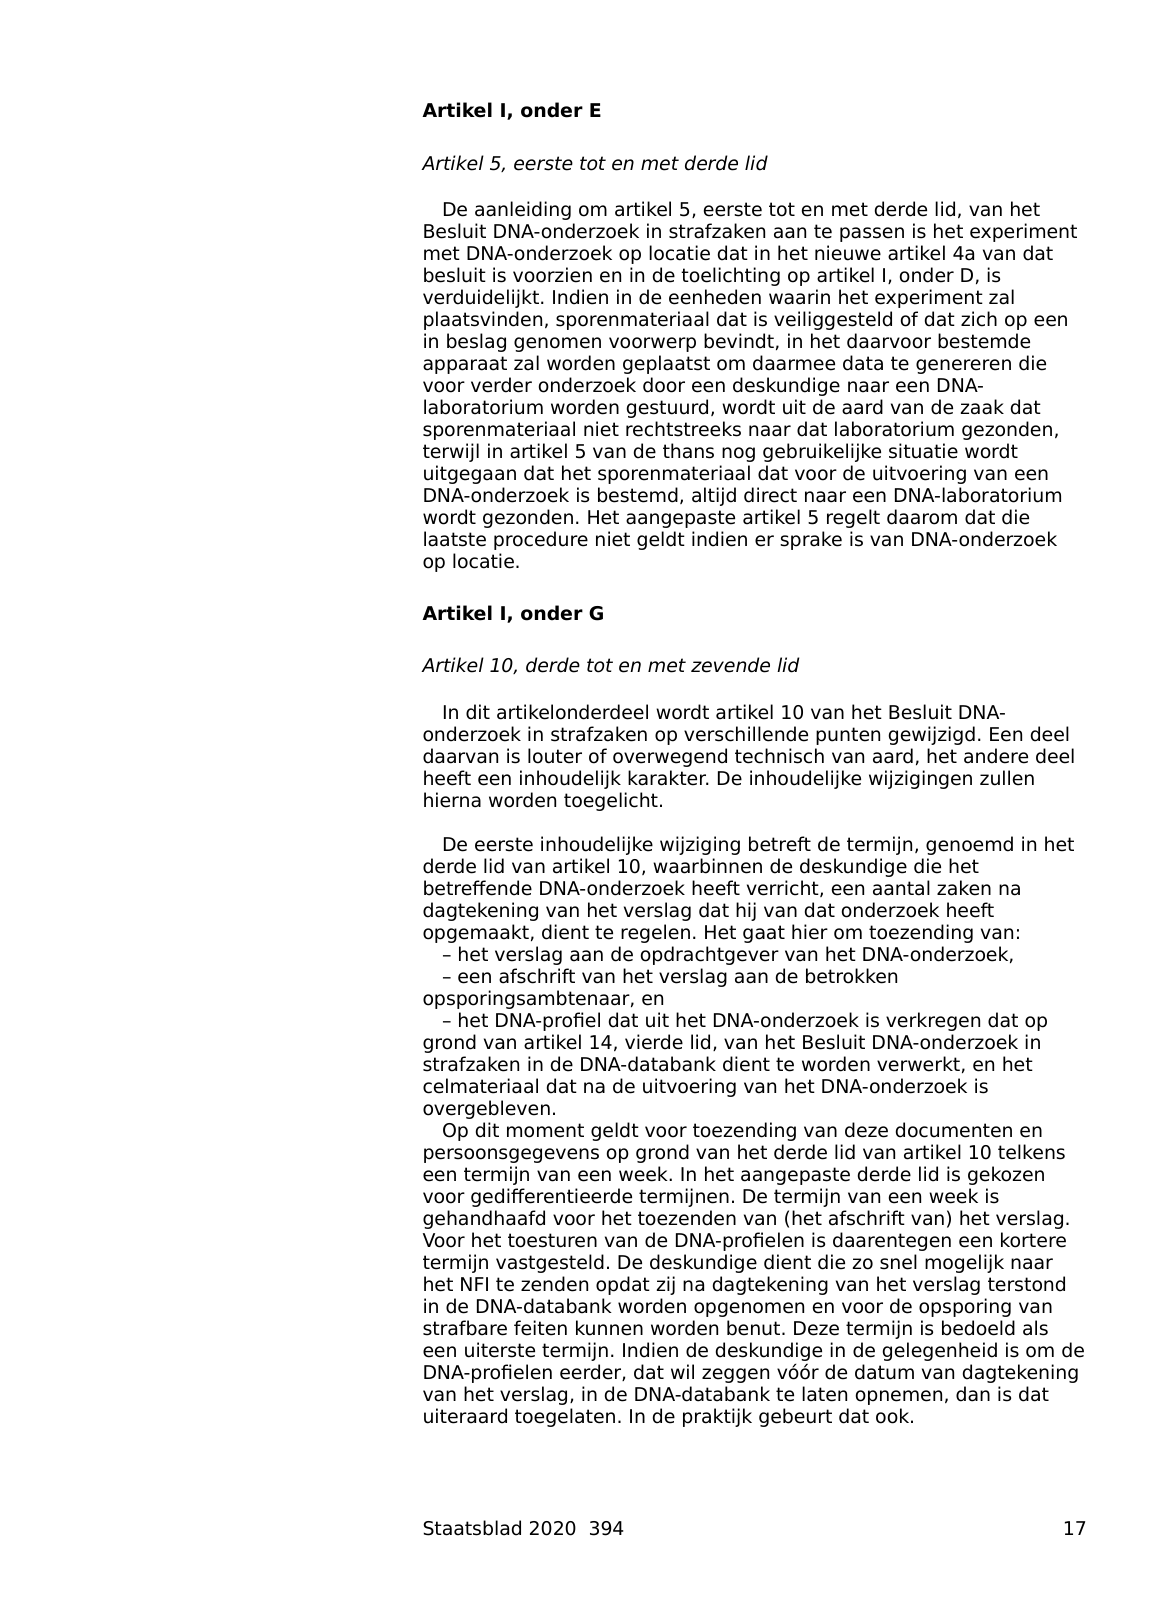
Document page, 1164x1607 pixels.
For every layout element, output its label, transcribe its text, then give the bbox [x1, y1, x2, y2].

text – een afschrift van het verslag aan de betrokken opsporingsambtenaar, en [422, 966, 1087, 1010]
text In dit artikelonderdeel wordt artikel 10 van het Besluit DNA-onderzoek in strafzaken op verschillende punten gewijzigd. Een deel daarvan is louter of overwegend technisch van aard, het andere deel heeft een inhoudelijk karakter. De inhoudelijke wijzigingen zullen hierna worden toegelicht. [422, 702, 1087, 812]
text De eerste inhoudelijke wijziging betreft de termijn, genoemd in het derde lid van artikel 10, waarbinnen de deskundige die het betreffende DNA-onderzoek heeft verricht, een aantal zaken na dagtekening van het verslag dat hij van dat onderzoek heeft opgemaakt, dient te regelen. Het gaat hier om toezending van: [422, 834, 1087, 944]
text – het DNA-profiel dat uit het DNA-onderzoek is verkregen dat op grond van artikel 14, vierde lid, van het Besluit DNA-onderzoek in strafzaken in de DNA-databank dient te worden verwerkt, en het celmateriaal dat na de uitvoering van het DNA-onderzoek is overgebleven. [422, 1010, 1087, 1120]
text De aanleiding om artikel 5, eerste tot en met derde lid, van het Besluit DNA-onderzoek in strafzaken aan te passen is het experiment met DNA-onderzoek op locatie dat in het nieuwe artikel 4a van dat besluit is voorzien en in de toelichting op artikel I, onder D, is verduidelijkt. Indien in de eenheden waarin het experiment zal plaatsvinden, sporenmateriaal dat is veiliggesteld of dat zich op een in beslag genomen voorwerp bevindt, in het daarvoor bestemde apparaat zal worden geplaatst om daarmee data te genereren die voor verder onderzoek door een deskundige naar een DNA-laboratorium worden gestuurd, wordt uit de aard van de zaak dat sporenmateriaal niet rechtstreeks naar dat laboratorium gezonden, terwijl in artikel 5 van de thans nog gebruikelijke situatie wordt uitgegaan dat het sporenmateriaal dat voor de uitvoering van een DNA-onderzoek is bestemd, altijd direct naar een DNA-laboratorium wordt gezonden. Het aangepaste artikel 5 regelt daarom dat die laatste procedure niet geldt indien er sprake is van DNA-onderzoek op locatie. [422, 199, 1087, 573]
text – het verslag aan de opdrachtgever van het DNA-onderzoek, [422, 944, 1087, 966]
subtitle Artikel I, onder G [422, 603, 1087, 625]
text Op dit moment geldt voor toezending van deze documenten en persoonsgegevens op grond van het derde lid van artikel 10 telkens een termijn van een week. In het aangepaste derde lid is gekozen voor gedifferentieerde termijnen. De termijn van een week is gehandhaafd voor het toezenden van (het afschrift van) het verslag. Voor het toesturen van de DNA-profielen is daarentegen een kortere termijn vastgesteld. De deskundige dient die zo snel mogelijk naar het NFI te zenden opdat zij na dagtekening van het verslag terstond in de DNA-databank worden opgenomen en voor de opsporing van strafbare feiten kunnen worden benut. Deze termijn is bedoeld als een uiterste termijn. Indien de deskundige in de gelegenheid is om de DNA-profielen eerder, dat wil zeggen vóór de datum van dagtekening van het verslag, in de DNA-databank te laten opnemen, dan is dat uiteraard toegelaten. In de praktijk gebeurt dat ook. [422, 1120, 1087, 1427]
subtitle Artikel I, onder E [422, 100, 1087, 122]
subtitle Artikel 5, eerste tot en met derde lid [422, 152, 1087, 174]
subtitle Artikel 10, derde tot en met zevende lid [422, 655, 1087, 677]
